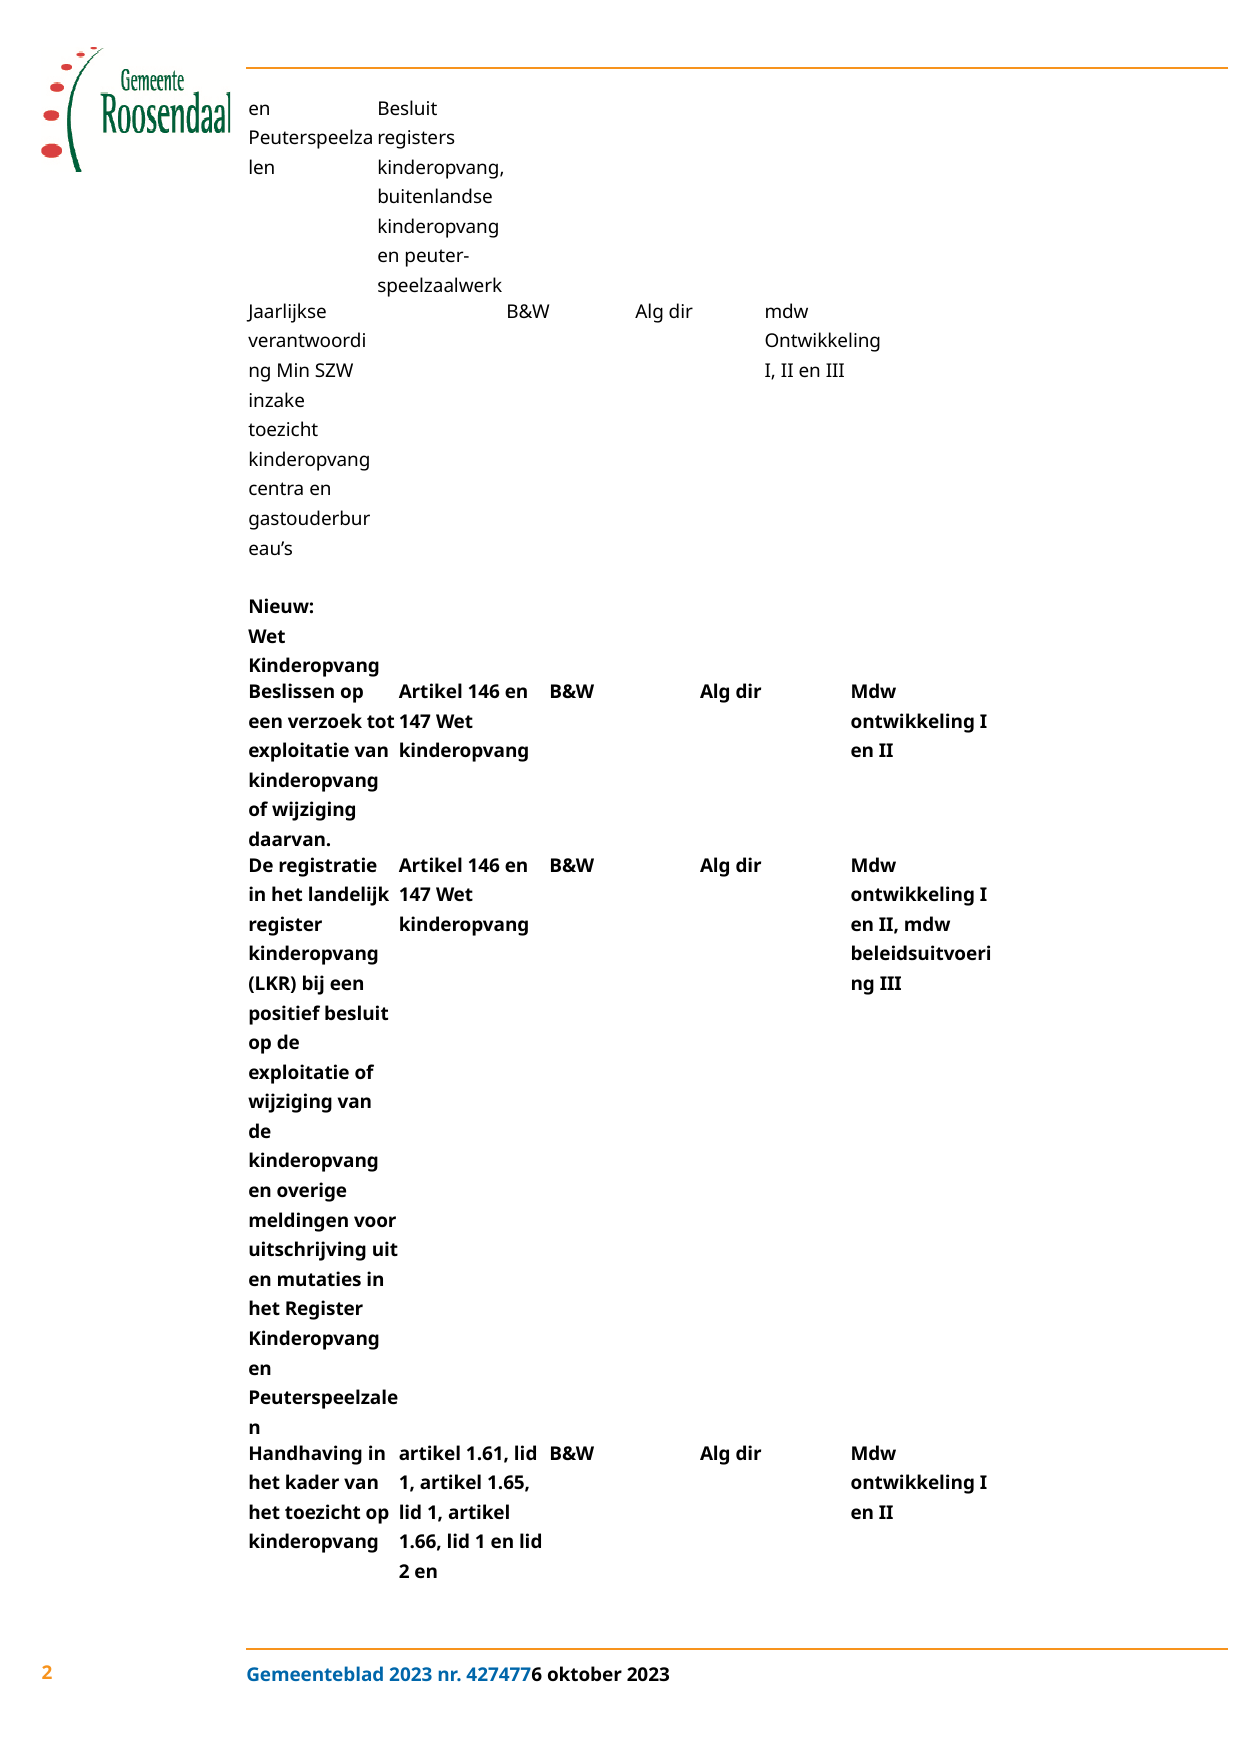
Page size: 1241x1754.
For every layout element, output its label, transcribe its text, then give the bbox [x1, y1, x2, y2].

text Nieuw: [248, 593, 1152, 619]
table_cell Besluit registers kinderopvang, buitenlandse kinderopvang en peuter-speelzaalwerk [377, 95, 506, 298]
table_cell Jaarlijkse verantwoording Min SZW inzake toezicht kinderopvangcentra en gastouderbureau’s [248, 298, 377, 560]
table_cell Artikel 146 en 147 Wet kinderopvang [399, 678, 549, 852]
table_cell B&W [506, 298, 635, 560]
table_cell Alg dir [635, 298, 764, 560]
table_cell [1001, 1440, 1152, 1584]
table_header [1001, 623, 1152, 678]
table_cell [894, 298, 1022, 560]
table_cell Beslissen op een verzoek tot exploitatie van kinderopvang of wijziging daarvan. [248, 678, 398, 852]
table_cell De registratie in het landelijk register kinderopvang (LKR) bij een positief besluit op de exploitatie of wijziging van de kinderopvang en overige meldingen voor uitschrijving uit en mutaties in het Register Kinderopvang en Peuterspeelzalen [248, 852, 398, 1440]
table_cell artikel 1.61, lid 1, artikel 1.65, lid 1, artikel 1.66, lid 1 en lid 2 en [399, 1440, 549, 1584]
table_cell [1023, 95, 1152, 298]
table_cell Mdw ontwikkeling I en II [850, 1440, 1001, 1584]
table_cell B&W [549, 852, 700, 1440]
table_cell [894, 95, 1022, 298]
table_cell [635, 95, 764, 298]
table_cell B&W [549, 678, 700, 852]
table_cell Alg dir [700, 678, 850, 852]
table_cell Mdw ontwikkeling I en II, mdw beleidsuitvoering III [850, 852, 1001, 1440]
table_header Wet Kinderopvang [248, 623, 398, 678]
table_cell B&W [549, 1440, 700, 1584]
table_cell [506, 95, 635, 298]
table_cell Handhaving in het kader van het toezicht op kinderopvang [248, 1440, 398, 1584]
table_cell [377, 298, 506, 560]
table_cell Alg dir [700, 1440, 850, 1584]
table_header [700, 623, 850, 678]
table_header [399, 623, 549, 678]
table_cell en Peuterspeelzalen [248, 95, 377, 298]
table_header [549, 623, 700, 678]
table_cell Alg dir [700, 852, 850, 1440]
picture [41, 47, 231, 172]
table_cell [1001, 678, 1152, 852]
table_cell [1023, 298, 1152, 560]
table_cell mdw Ontwikkeling I, II en III [764, 298, 893, 560]
table_header [850, 623, 1001, 678]
table_cell [764, 95, 893, 298]
table_cell Mdw ontwikkeling I en II [850, 678, 1001, 852]
table_cell Artikel 146 en 147 Wet kinderopvang [399, 852, 549, 1440]
table_cell [1001, 852, 1152, 1440]
